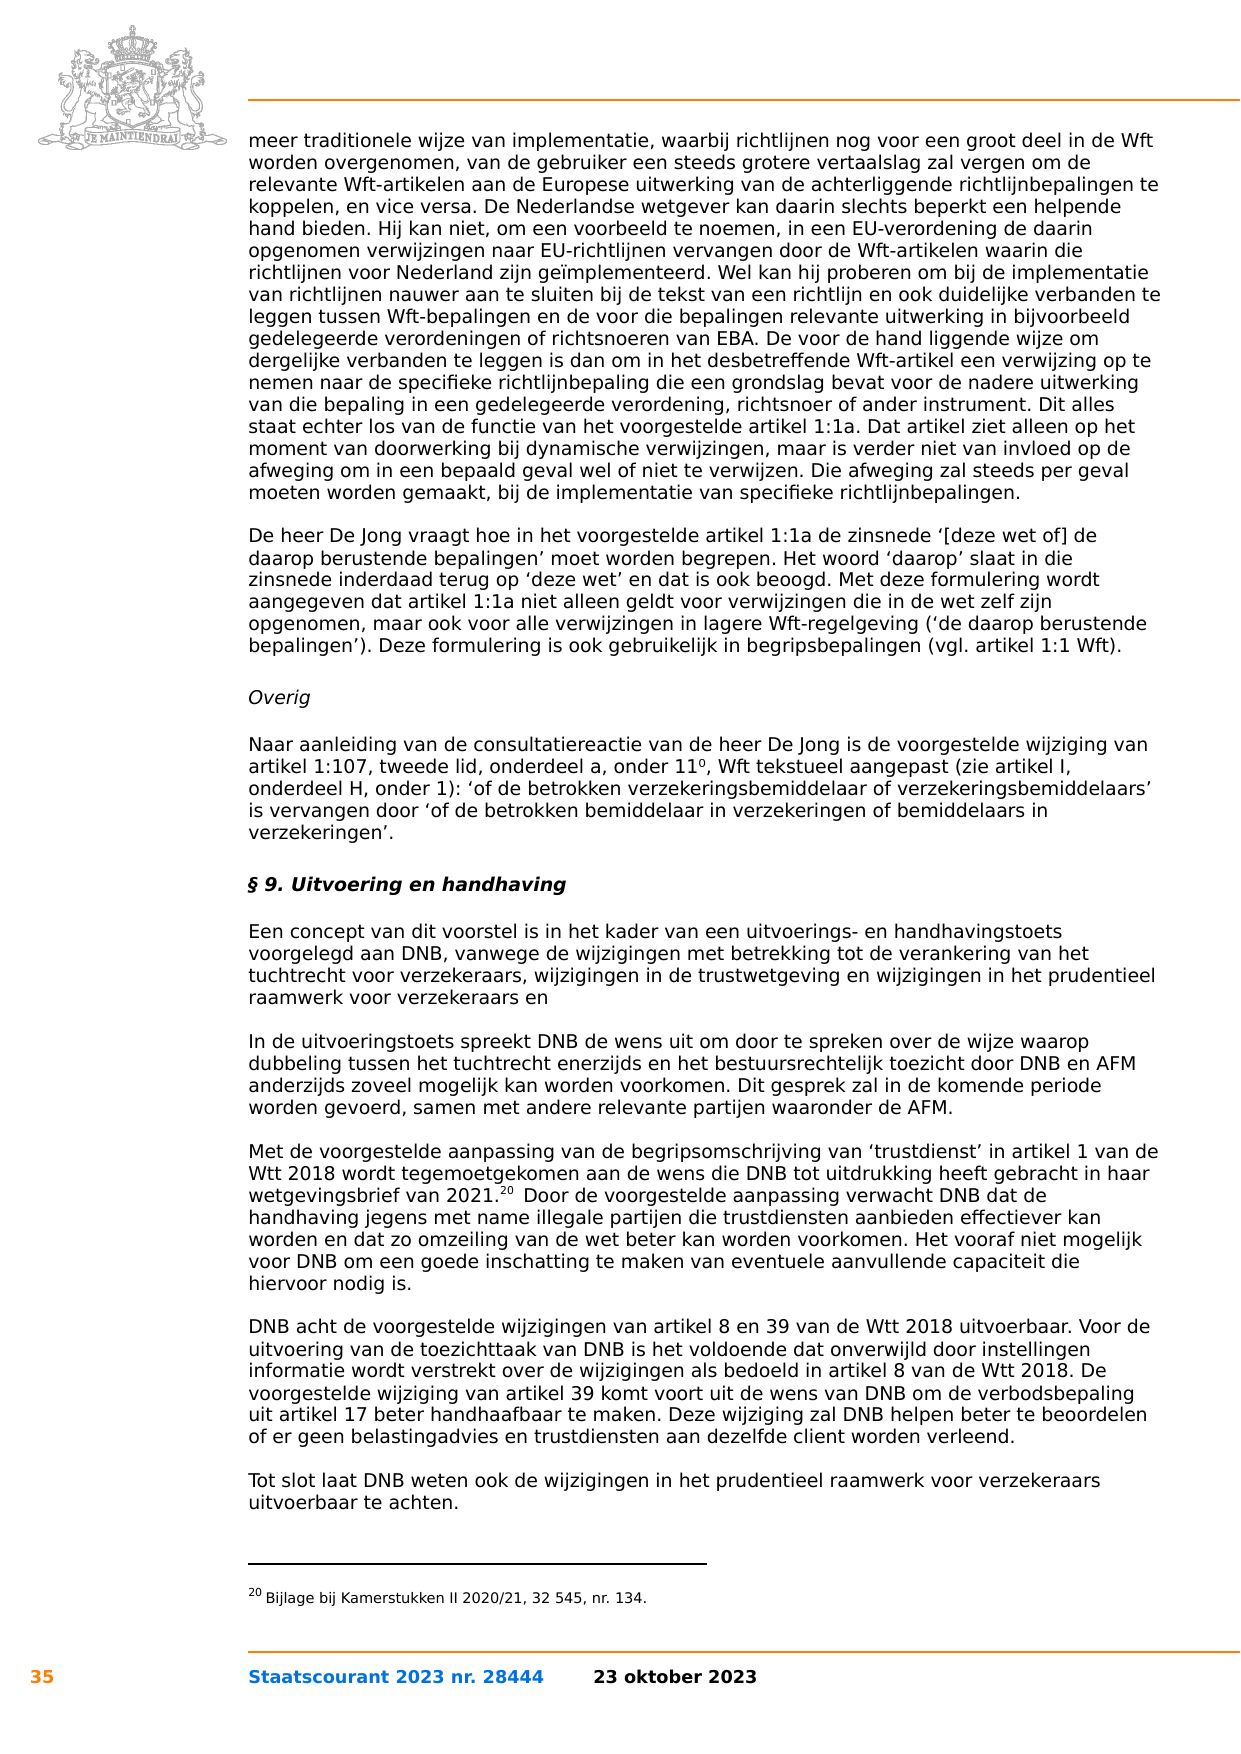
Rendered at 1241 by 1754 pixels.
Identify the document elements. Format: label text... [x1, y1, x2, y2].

text De heer De Jong vraagt hoe in het voorgestelde artikel 1:1a de zinsnede ‘[deze wet of] de daarop berustende bepalingen’ moet worden begrepen. Het woord ‘daarop’ slaat in die zinsnede inderdaad terug op ‘deze wet’ en dat is ook beoogd. Met deze formulering wordt aangegeven dat artikel 1:1a niet alleen geldt voor verwijzingen die in de wet zelf zijn opgenomen, maar ook voor alle verwijzingen in lagere Wft-regelgeving (‘de daarop berustende bepalingen’). Deze formulering is ook gebruikelijk in begripsbepalingen (vgl. artikel 1:1 Wft). [248, 525, 1163, 657]
subtitle § 9. Uitvoering en handhaving [248, 874, 1163, 896]
text Tot slot laat DNB weten ook de wijzigingen in het prudentieel raamwerk voor verzekeraars uitvoerbaar te achten. [248, 1470, 1163, 1514]
text Een concept van dit voorstel is in het kader van een uitvoerings- en handhavingstoets voorgelegd aan DNB, vanwege de wijzigingen met betrekking tot de verankering van het tuchtrecht voor verzekeraars, wijzigingen in de trustwetgeving en wijzigingen in het prudentieel raamwerk voor verzekeraars en [248, 921, 1163, 1009]
text Met de voorgestelde aanpassing van de begripsomschrijving van ‘trustdienst’ in artikel 1 van de Wtt 2018 wordt tegemoetgekomen aan de wens die DNB tot uitdrukking heeft gebracht in haar wetgevingsbrief van 2021. Door de voorgestelde aanpassing verwacht DNB dat de handhaving jegens met name illegale partijen die trustdiensten aanbieden effectiever kan worden en dat zo omzeiling van de wet beter kan worden voorkomen. Het vooraf niet mogelijk voor DNB om een goede inschatting te maken van eventuele aanvullende capaciteit die hiervoor nodig is. [248, 1141, 1163, 1294]
text DNB acht de voorgestelde wijzigingen van artikel 8 en 39 van de Wtt 2018 uitvoerbaar. Voor de uitvoering van de toezichttaak van DNB is het voldoende dat onverwijld door instellingen informatie wordt verstrekt over de wijzigingen als bedoeld in artikel 8 van de Wtt 2018. De voorgestelde wijziging van artikel 39 komt voort uit de wens van DNB om de verbodsbepaling uit artikel 17 beter handhaafbaar te maken. Deze wijziging zal DNB helpen beter te beoordelen of er geen belastingadvies en trustdiensten aan dezelfde client worden verleend. [248, 1316, 1163, 1448]
subtitle Overig [248, 687, 1163, 709]
text Bijlage bij Kamerstukken II 2020/21, 32 545, nr. 134. [248, 1586, 1163, 1608]
text meer traditionele wijze van implementatie, waarbij richtlijnen nog voor een groot deel in de Wft worden overgenomen, van de gebruiker een steeds grotere vertaalslag zal vergen om de relevante Wft-artikelen aan de Europese uitwerking van de achterliggende richtlijnbepalingen te koppelen, en vice versa. De Nederlandse wetgever kan daarin slechts beperkt een helpende hand bieden. Hij kan niet, om een voorbeeld te noemen, in een EU-verordening de daarin opgenomen verwijzingen naar EU-richtlijnen vervangen door de Wft-artikelen waarin die richtlijnen voor Nederland zijn geïmplementeerd. Wel kan hij proberen om bij de implementatie van richtlijnen nauwer aan te sluiten bij de tekst van een richtlijn en ook duidelijke verbanden te leggen tussen Wft-bepalingen en de voor die bepalingen relevante uitwerking in bijvoorbeeld gedelegeerde verordeningen of richtsnoeren van EBA. De voor de hand liggende wijze om dergelijke verbanden te leggen is dan om in het desbetreffende Wft-artikel een verwijzing op te nemen naar de specifieke richtlijnbepaling die een grondslag bevat voor de nadere uitwerking van die bepaling in een gedelegeerde verordening, richtsnoer of ander instrument. Dit alles staat echter los van de functie van het voorgestelde artikel 1:1a. Dat artikel ziet alleen op het moment van doorwerking bij dynamische verwijzingen, maar is verder niet van invloed op de afweging om in een bepaald geval wel of niet te verwijzen. Die afweging zal steeds per geval moeten worden gemaakt, bij de implementatie van specifieke richtlijnbepalingen. [248, 130, 1163, 503]
text Naar aanleiding van de consultatiereactie van de heer De Jong is de voorgestelde wijziging van artikel 1:107, tweede lid, onderdeel a, onder 11⁰, Wft tekstueel aangepast (zie artikel I, onderdeel H, onder 1): ‘of de betrokken verzekeringsbemiddelaar of verzekeringsbemiddelaars’ is vervangen door ‘of de betrokken bemiddelaar in verzekeringen of bemiddelaars in verzekeringen’. [248, 734, 1163, 844]
text In de uitvoeringstoets spreekt DNB de wens uit om door te spreken over de wijze waarop dubbeling tussen het tuchtrecht enerzijds en het bestuursrechtelijk toezicht door DNB en AFM anderzijds zoveel mogelijk kan worden voorkomen. Dit gesprek zal in de komende periode worden gevoerd, samen met andere relevante partijen waaronder de AFM. [248, 1031, 1163, 1119]
picture [38, 25, 227, 150]
